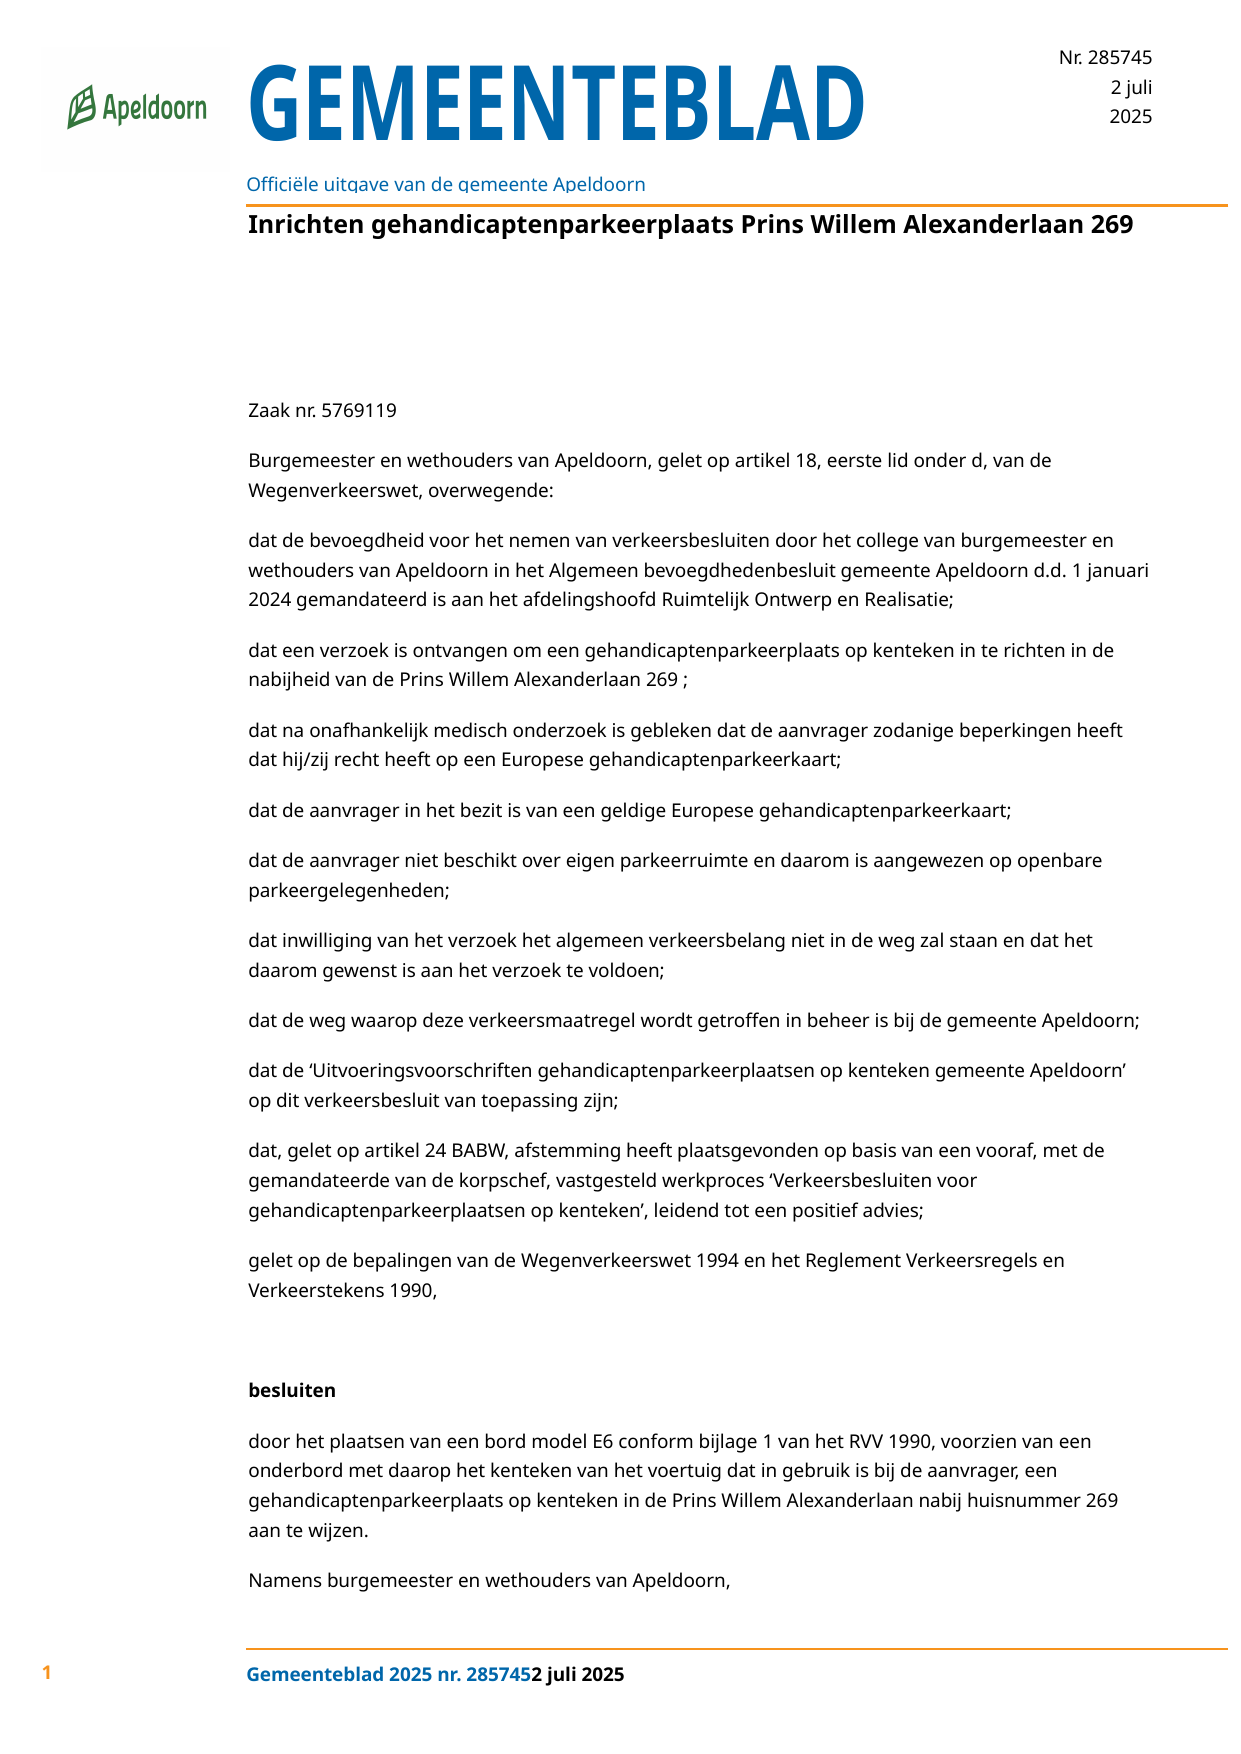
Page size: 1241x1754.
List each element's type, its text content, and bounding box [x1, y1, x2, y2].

text dat de bevoegdheid voor het nemen van verkeersbesluiten door het college van burgemeester en wethouders van Apeldoorn in het Algemeen bevoegdhedenbesluit gemeente Apeldoorn d.d. 1 januari 2024 gemandateerd is aan het afdelingshoofd Ruimtelijk Ontwerp en Realisatie; [248, 527, 1152, 612]
text dat de ‘Uitvoeringsvoorschriften gehandicaptenparkeerplaatsen op kenteken gemeente Apeldoorn’ op dit verkeersbesluit van toepassing zijn; [248, 1058, 1152, 1113]
text dat inwilliging van het verzoek het algemeen verkeersbelang niet in de weg zal staan en dat het daarom gewenst is aan het verzoek te voldoen; [248, 927, 1152, 983]
text gelet op de bepalingen van de Wegenverkeerswet 1994 en het Reglement Verkeersregels en Verkeerstekens 1990, [248, 1247, 1152, 1303]
picture [41, 47, 231, 172]
text dat na onafhankelijk medisch onderzoek is gebleken dat de aanvrager zodanige beperkingen heeft dat hij/zij recht heeft op een Europese gehandicaptenparkeerkaart; [248, 717, 1152, 772]
text Namens burgemeester en wethouders van Apeldoorn, [248, 1567, 1152, 1593]
text Inrichten gehandicaptenparkeerplaats Prins Willem Alexanderlaan 269 [248, 207, 1152, 241]
text Burgemeester en wethouders van Apeldoorn, gelet op artikel 18, eerste lid onder d, van de Wegenverkeerswet, overwegende: [248, 447, 1152, 503]
text Zaak nr. 5769119 [248, 397, 1152, 423]
text dat de weg waarop deze verkeersmaatregel wordt getroffen in beheer is bij de gemeente Apeldoorn; [248, 1007, 1152, 1033]
text besluiten [248, 1378, 1152, 1403]
text dat de aanvrager niet beschikt over eigen parkeerruimte en daarom is aangewezen op openbare parkeergelegenheden; [248, 847, 1152, 903]
text dat een verzoek is ontvangen om een gehandicaptenparkeerplaats op kenteken in te richten in de nabijheid van de Prins Willem Alexanderlaan 269 ; [248, 637, 1152, 692]
text door het plaatsen van een bord model E6 conform bijlage 1 van het RVV 1990, voorzien van een onderbord met daarop het kenteken van het voertuig dat in gebruik is bij de aanvrager, een gehandicaptenparkeerplaats op kenteken in de Prins Willem Alexanderlaan nabij huisnummer 269 aan te wijzen. [248, 1428, 1152, 1543]
text dat, gelet op artikel 24 BABW, afstemming heeft plaatsgevonden op basis van een vooraf, met de gemandateerde van de korpschef, vastgesteld werkproces ‘Verkeersbesluiten voor gehandicaptenparkeerplaatsen op kenteken’, leidend tot een positief advies; [248, 1138, 1152, 1223]
text dat de aanvrager in het bezit is van een geldige Europese gehandicaptenparkeerkaart; [248, 797, 1152, 823]
